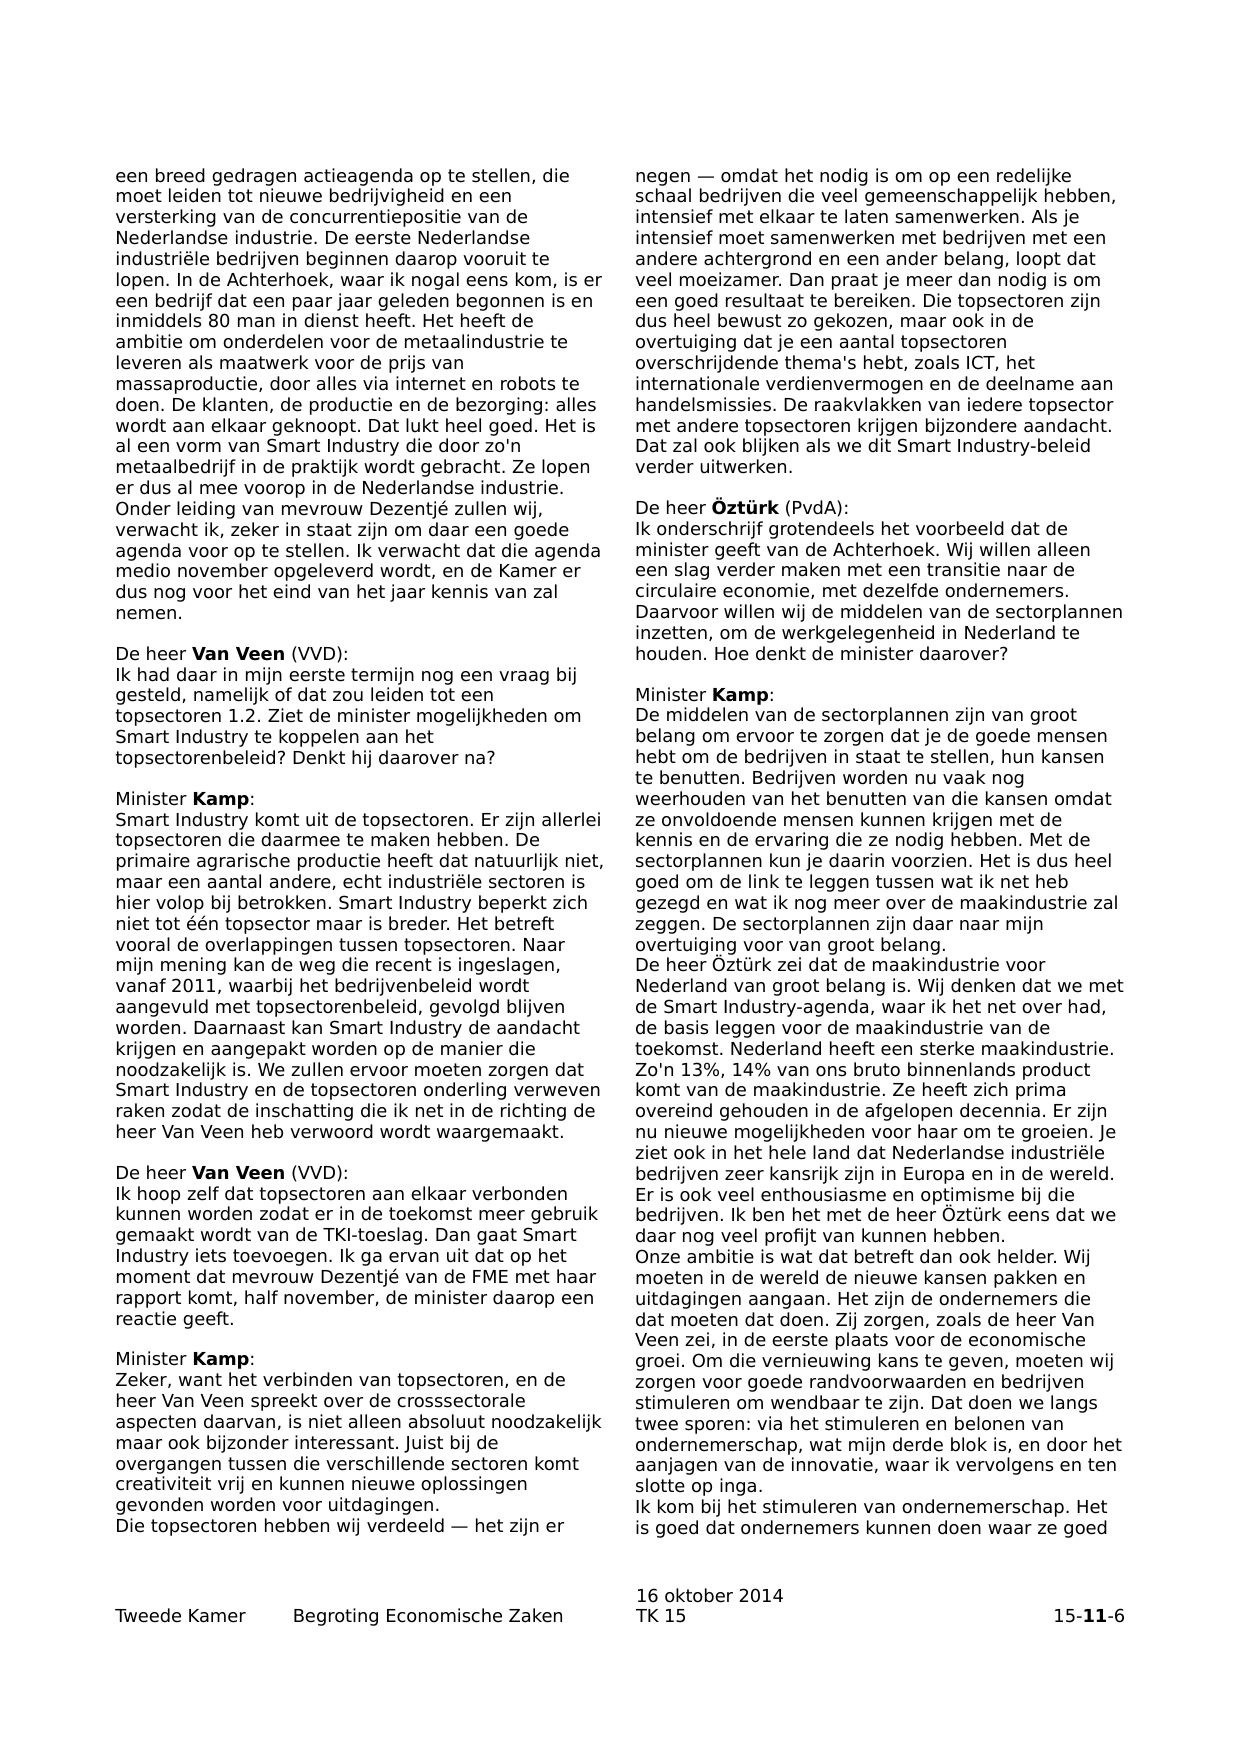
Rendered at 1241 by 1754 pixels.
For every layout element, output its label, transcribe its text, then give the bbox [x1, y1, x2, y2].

text De heer Öztürk zei dat de maakindustrie voor Nederland van groot belang is. Wij denken dat we met de Smart Industry-agenda, waar ik het net over had, de basis leggen voor de maakindustrie van de toekomst. Nederland heeft een sterke maakindustrie. Zo'n 13%, 14% van ons bruto binnenlands product komt van de maakindustrie. Ze heeft zich prima overeind gehouden in de afgelopen decennia. Er zijn nu nieuwe mogelijkheden voor haar om te groeien. Je ziet ook in het hele land dat Nederlandse industriële bedrijven zeer kansrijk zijn in Europa en in de wereld. Er is ook veel enthousiasme en optimisme bij die bedrijven. Ik ben het met de heer Öztürk eens dat we daar nog veel profijt van kunnen hebben. [635, 955, 1125, 1247]
text De heer Van Veen (VVD): [115, 1163, 605, 1183]
text negen — omdat het nodig is om op een redelijke schaal bedrijven die veel gemeenschappelijk hebben, intensief met elkaar te laten samenwerken. Als je intensief moet samenwerken met bedrijven met een andere achtergrond en een ander belang, loopt dat veel moeizamer. Dan praat je meer dan nodig is om een goed resultaat te bereiken. Die topsectoren zijn dus heel bewust zo gekozen, maar ook in de overtuiging dat je een aantal topsectoren overschrijdende thema's hebt, zoals ICT, het internationale verdienvermogen en de deelname aan handelsmissies. De raakvlakken van iedere topsector met andere topsectoren krijgen bijzondere aandacht. Dat zal ook blijken als we dit Smart Industry-beleid verder uitwerken. [635, 165, 1125, 478]
text Die topsectoren hebben wij verdeeld — het zijn er [115, 1516, 605, 1537]
text Zeker, want het verbinden van topsectoren, en de heer Van Veen spreekt over de crosssectorale aspecten daarvan, is niet alleen absoluut noodzakelijk maar ook bijzonder interessant. Juist bij de overgangen tussen die verschillende sectoren komt creativiteit vrij en kunnen nieuwe oplossingen gevonden worden voor uitdagingen. [115, 1370, 605, 1516]
text De middelen van de sectorplannen zijn van groot belang om ervoor te zorgen dat je de goede mensen hebt om de bedrijven in staat te stellen, hun kansen te benutten. Bedrijven worden nu vaak nog weerhouden van het benutten van die kansen omdat ze onvoldoende mensen kunnen krijgen met de kennis en de ervaring die ze nodig hebben. Met de sectorplannen kun je daarin voorzien. Het is dus heel goed om de link te leggen tussen wat ik net heb gezegd en wat ik nog meer over de maakindustrie zal zeggen. De sectorplannen zijn daar naar mijn overtuiging voor van groot belang. [635, 705, 1125, 955]
text Minister Kamp: [635, 684, 1125, 705]
text Onze ambitie is wat dat betreft dan ook helder. Wij moeten in de wereld de nieuwe kansen pakken en uitdagingen aangaan. Het zijn de ondernemers die dat moeten dat doen. Zij zorgen, zoals de heer Van Veen zei, in de eerste plaats voor de economische groei. Om die vernieuwing kans te geven, moeten wij zorgen voor goede randvoorwaarden en bedrijven stimuleren om wendbaar te zijn. Dat doen we langs twee sporen: via het stimuleren en belonen van ondernemerschap, wat mijn derde blok is, en door het aanjagen van de innovatie, waar ik vervolgens en ten slotte op inga. [635, 1247, 1125, 1497]
text Ik had daar in mijn eerste termijn nog een vraag bij gesteld, namelijk of dat zou leiden tot een topsectoren 1.2. Ziet de minister mogelijkheden om Smart Industry te koppelen aan het topsectorenbeleid? Denkt hij daarover na? [115, 664, 605, 768]
text een breed gedragen actieagenda op te stellen, die moet leiden tot nieuwe bedrijvigheid en een versterking van de concurrentiepositie van de Nederlandse industrie. De eerste Nederlandse industriële bedrijven beginnen daarop vooruit te lopen. In de Achterhoek, waar ik nogal eens kom, is er een bedrijf dat een paar jaar geleden begonnen is en inmiddels 80 man in dienst heeft. Het heeft de ambitie om onderdelen voor de metaalindustrie te leveren als maatwerk voor de prijs van massaproductie, door alles via internet en robots te doen. De klanten, de productie en de bezorging: alles wordt aan elkaar geknoopt. Dat lukt heel goed. Het is al een vorm van Smart Industry die door zo'n metaalbedrijf in de praktijk wordt gebracht. Ze lopen er dus al mee voorop in de Nederlandse industrie. Onder leiding van mevrouw Dezentjé zullen wij, verwacht ik, zeker in staat zijn om daar een goede agenda voor op te stellen. Ik verwacht dat die agenda medio november opgeleverd wordt, en de Kamer er dus nog voor het eind van het jaar kennis van zal nemen. [115, 165, 605, 624]
text Ik kom bij het stimuleren van ondernemerschap. Het is goed dat ondernemers kunnen doen waar ze goed [635, 1497, 1125, 1538]
text Minister Kamp: [115, 788, 605, 809]
text De heer Öztürk (PvdA): [635, 498, 1125, 518]
text De heer Van Veen (VVD): [115, 644, 605, 664]
text Minister Kamp: [115, 1349, 605, 1370]
text Smart Industry komt uit de topsectoren. Er zijn allerlei topsectoren die daarmee te maken hebben. De primaire agrarische productie heeft dat natuurlijk niet, maar een aantal andere, echt industriële sectoren is hier volop bij betrokken. Smart Industry beperkt zich niet tot één topsector maar is breder. Het betreft vooral de overlappingen tussen topsectoren. Naar mijn mening kan de weg die recent is ingeslagen, vanaf 2011, waarbij het bedrijvenbeleid wordt aangevuld met topsectorenbeleid, gevolgd blijven worden. Daarnaast kan Smart Industry de aandacht krijgen en aangepakt worden op de manier die noodzakelijk is. We zullen ervoor moeten zorgen dat Smart Industry en de topsectoren onderling verweven raken zodat de inschatting die ik net in de richting de heer Van Veen heb verwoord wordt waargemaakt. [115, 809, 605, 1143]
text Ik onderschrijf grotendeels het voorbeeld dat de minister geeft van de Achterhoek. Wij willen alleen een slag verder maken met een transitie naar de circulaire economie, met dezelfde ondernemers. Daarvoor willen wij de middelen van de sectorplannen inzetten, om de werkgelegenheid in Nederland te houden. Hoe denkt de minister daarover? [635, 518, 1125, 664]
text Ik hoop zelf dat topsectoren aan elkaar verbonden kunnen worden zodat er in de toekomst meer gebruik gemaakt wordt van de TKI-toeslag. Dan gaat Smart Industry iets toevoegen. Ik ga ervan uit dat op het moment dat mevrouw Dezentjé van de FME met haar rapport komt, half november, de minister daarop een reactie geeft. [115, 1183, 605, 1329]
